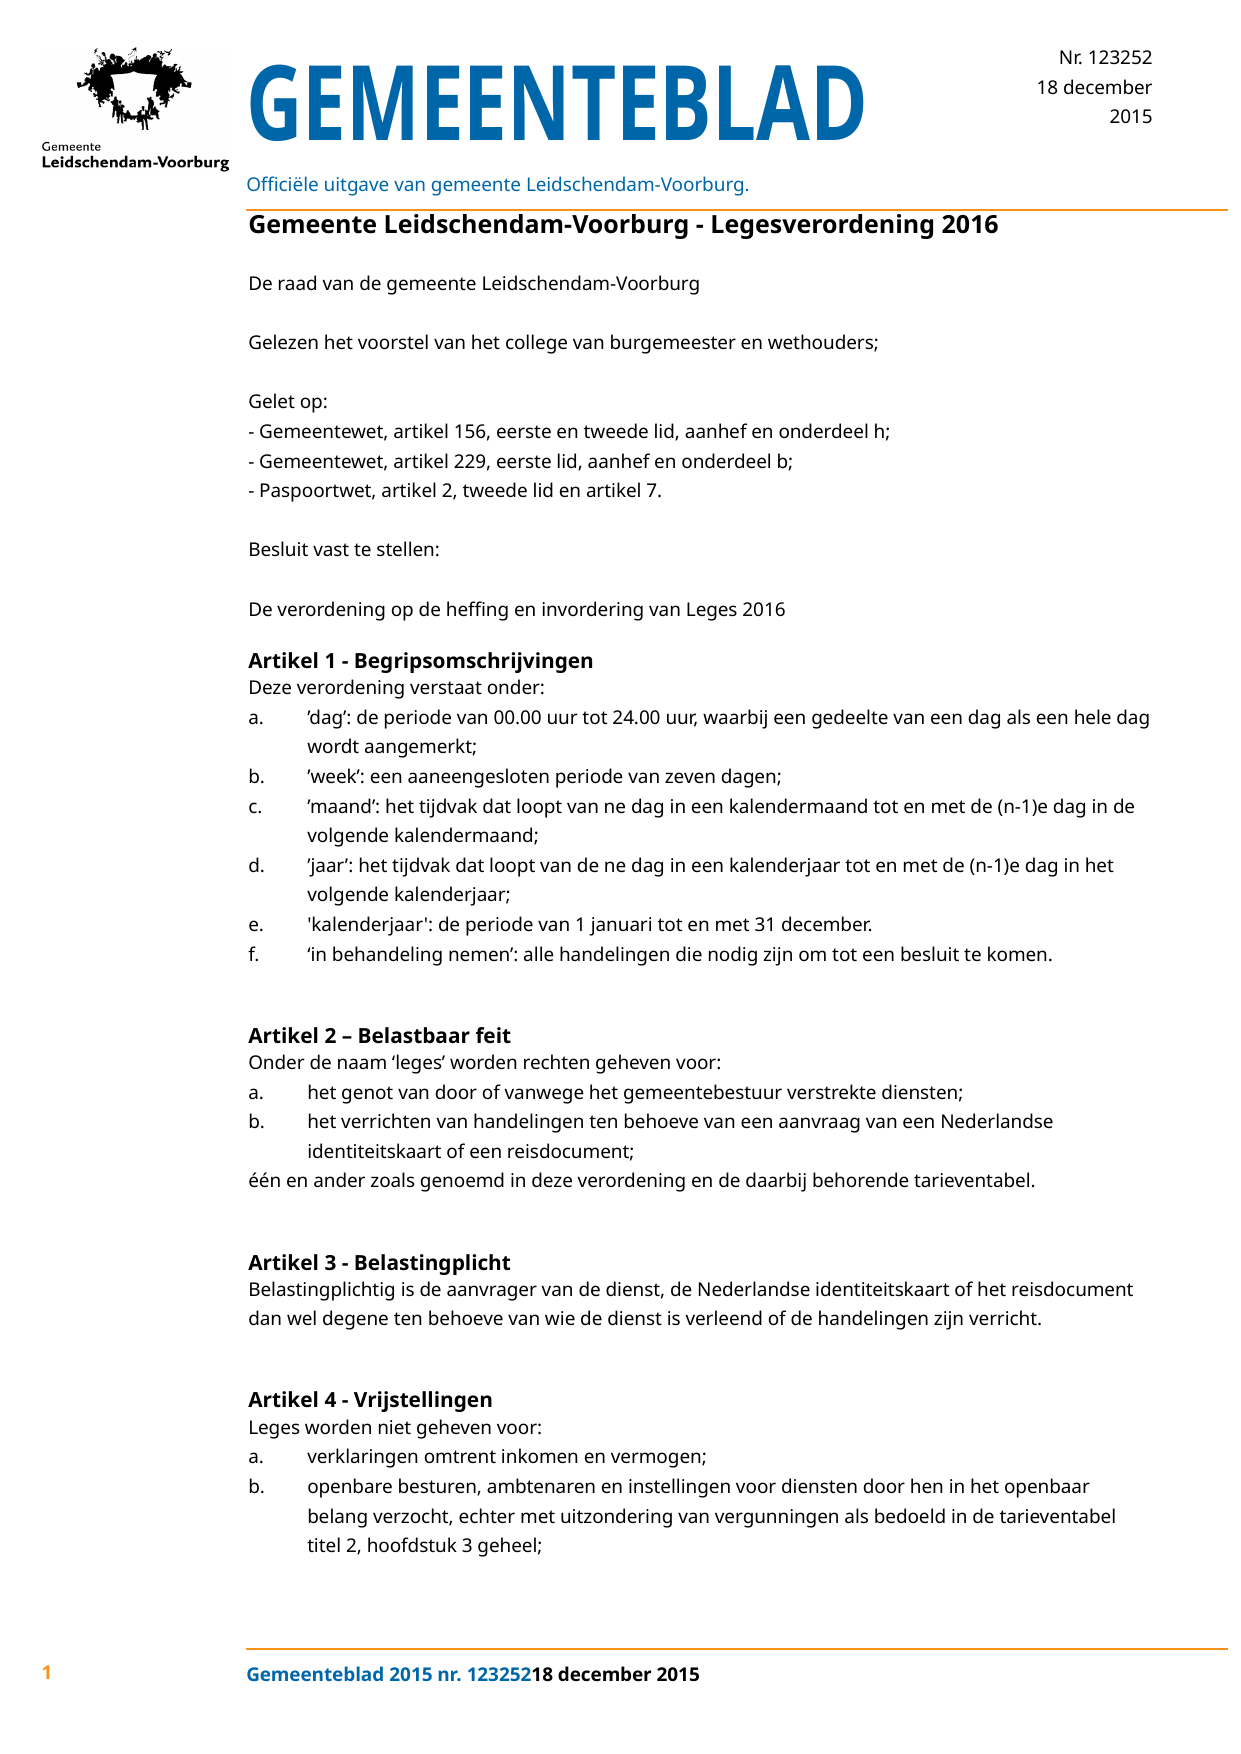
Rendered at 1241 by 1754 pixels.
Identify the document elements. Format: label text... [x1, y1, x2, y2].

picture [41, 47, 231, 172]
text Belastingplichtig is de aanvrager van de dienst, de Nederlandse identiteitskaart of het reisdocument dan wel degene ten behoeve van wie de dienst is verleend of de handelingen zijn verricht. [248, 1276, 1152, 1331]
list 'kalenderjaar': de periode van 1 januari tot en met 31 december. [248, 911, 1152, 937]
text - Paspoortwet, artikel 2, tweede lid en artikel 7. [248, 477, 1152, 503]
text Artikel 4 - Vrijstellingen [248, 1386, 1152, 1414]
text Artikel 3 - Belastingplicht [248, 1248, 1152, 1276]
text - Gemeentewet, artikel 229, eerste lid, aanhef en onderdeel b; [248, 448, 1152, 473]
list verklaringen omtrent inkomen en vermogen; [248, 1444, 1152, 1469]
text Artikel 2 – Belastbaar feit [248, 1021, 1152, 1049]
text één en ander zoals genoemd in deze verordening en de daarbij behorende tarieventabel. [248, 1168, 1152, 1193]
text Onder de naam ‘leges’ worden rechten geheven voor: [248, 1049, 1152, 1075]
text - Gemeentewet, artikel 156, eerste en tweede lid, aanhef en onderdeel h; [248, 418, 1152, 444]
text Besluit vast te stellen: [248, 537, 1152, 562]
list het verrichten van handelingen ten behoeve van een aanvraag van een Nederlandse identiteitskaart of een reisdocument; [248, 1108, 1152, 1164]
list openbare besturen, ambtenaren en instellingen voor diensten door hen in het openbaar belang verzocht, echter met uitzondering van vergunningen als bedoeld in de tarieventabel titel 2, hoofdstuk 3 geheel; [248, 1473, 1152, 1558]
text De verordening op de heffing en invordering van Leges 2016 [248, 596, 1152, 621]
list ’jaar’: het tijdvak dat loopt van de ne dag in een kalenderjaar tot en met de (n-1)e dag in het volgende kalenderjaar; [248, 852, 1152, 907]
text Leges worden niet geheven voor: [248, 1414, 1152, 1440]
list ’maand’: het tijdvak dat loopt van ne dag in een kalendermaand tot en met de (n-1)e dag in de volgende kalendermaand; [248, 793, 1152, 848]
list ’dag’: de periode van 00.00 uur tot 24.00 uur, waarbij een gedeelte van een dag als een hele dag wordt aangemerkt; [248, 704, 1152, 759]
text Gelezen het voorstel van het college van burgemeester en wethouders; [248, 329, 1152, 355]
text Gemeente Leidschendam-Voorburg - Legesverordening 2016 [248, 211, 1152, 241]
list het genot van door of vanwege het gemeentebestuur verstrekte diensten; [248, 1079, 1152, 1104]
list ‘in behandeling nemen’: alle handelingen die nodig zijn om tot een besluit te komen. [248, 941, 1152, 967]
text Artikel 1 - Begripsomschrijvingen [248, 646, 1152, 674]
text Gelet op: [248, 389, 1152, 414]
text Deze verordening verstaat onder: [248, 674, 1152, 700]
text De raad van de gemeente Leidschendam-Voorburg [248, 270, 1152, 296]
list ’week’: een aaneengesloten periode van zeven dagen; [248, 763, 1152, 789]
